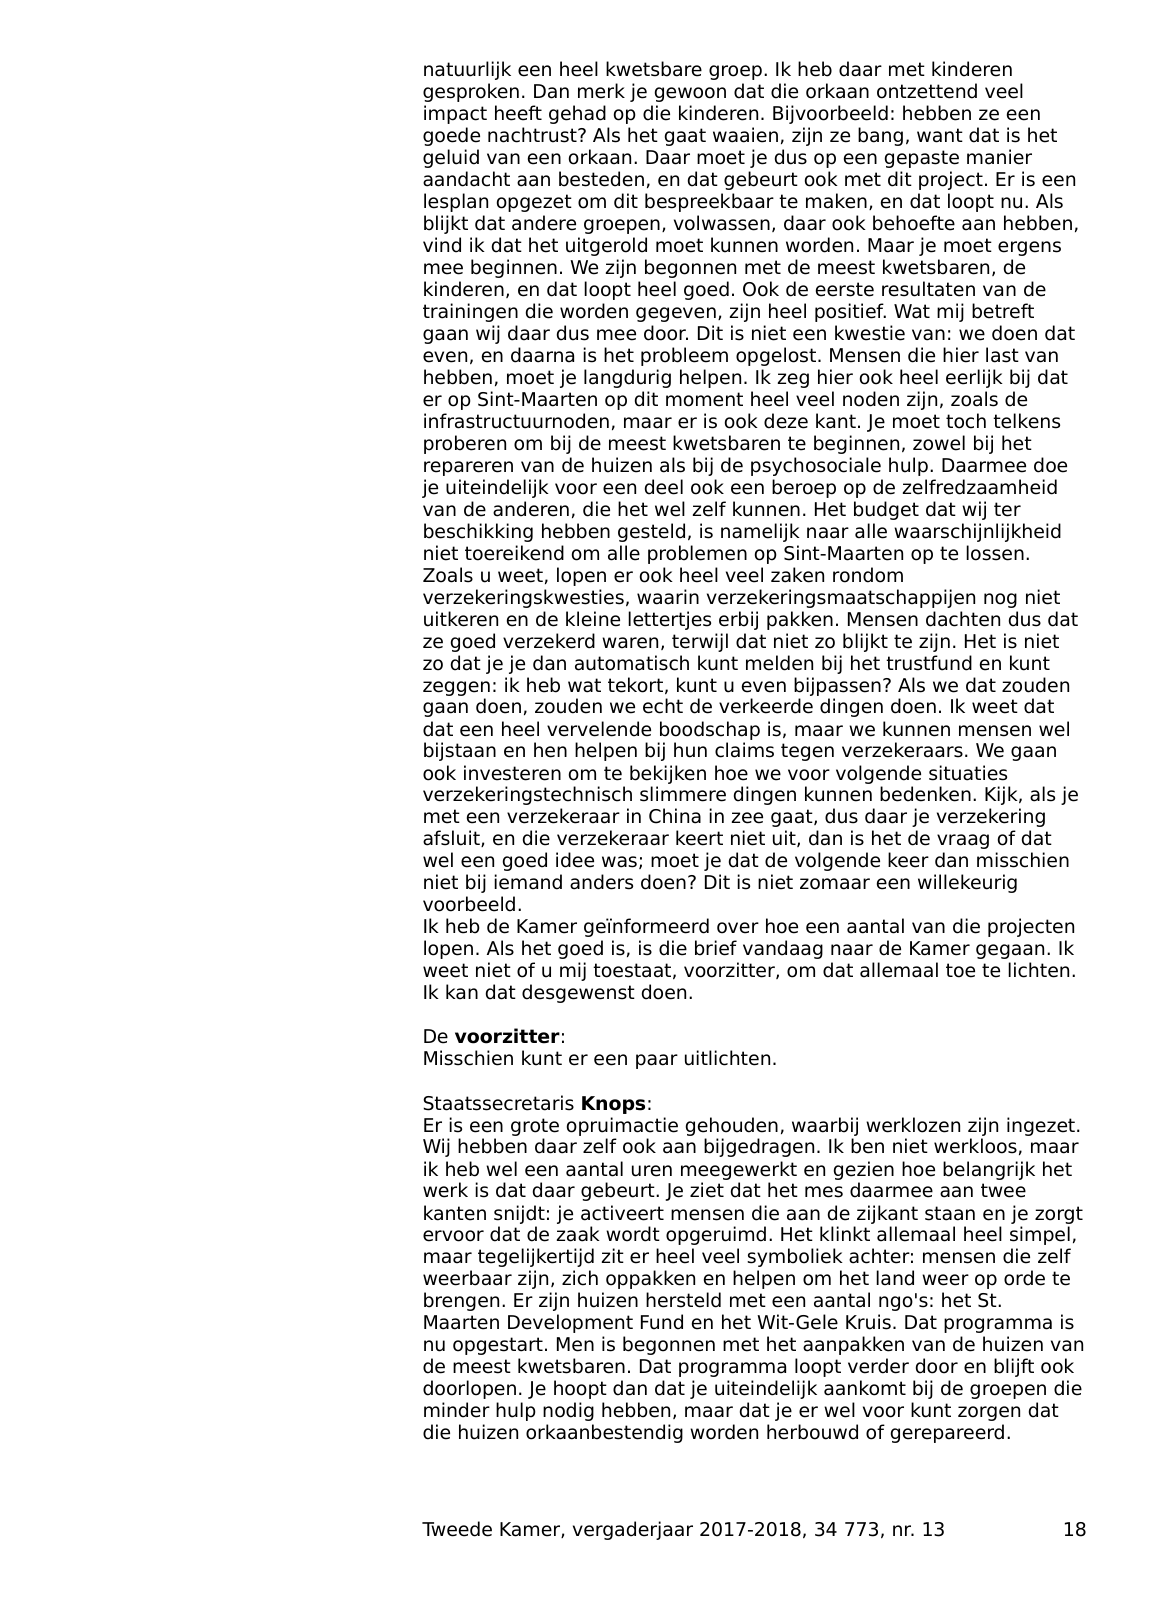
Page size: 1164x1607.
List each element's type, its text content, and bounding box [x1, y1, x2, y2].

text De voorzitter: [422, 1026, 1087, 1048]
text natuurlijk een heel kwetsbare groep. Ik heb daar met kinderen gesproken. Dan merk je gewoon dat die orkaan ontzettend veel impact heeft gehad op die kinderen. Bijvoorbeeld: hebben ze een goede nachtrust? Als het gaat waaien, zijn ze bang, want dat is het geluid van een orkaan. Daar moet je dus op een gepaste manier aandacht aan besteden, en dat gebeurt ook met dit project. Er is een lesplan opgezet om dit bespreekbaar te maken, en dat loopt nu. Als blijkt dat andere groepen, volwassen, daar ook behoefte aan hebben, vind ik dat het uitgerold moet kunnen worden. Maar je moet ergens mee beginnen. We zijn begonnen met de meest kwetsbaren, de kinderen, en dat loopt heel goed. Ook de eerste resultaten van de trainingen die worden gegeven, zijn heel positief. Wat mij betreft gaan wij daar dus mee door. Dit is niet een kwestie van: we doen dat even, en daarna is het probleem opgelost. Mensen die hier last van hebben, moet je langdurig helpen. Ik zeg hier ook heel eerlijk bij dat er op Sint-Maarten op dit moment heel veel noden zijn, zoals de infrastructuurnoden, maar er is ook deze kant. Je moet toch telkens proberen om bij de meest kwetsbaren te beginnen, zowel bij het repareren van de huizen als bij de psychosociale hulp. Daarmee doe je uiteindelijk voor een deel ook een beroep op de zelfredzaamheid van de anderen, die het wel zelf kunnen. Het budget dat wij ter beschikking hebben gesteld, is namelijk naar alle waarschijnlijkheid niet toereikend om alle problemen op Sint-Maarten op te lossen. [422, 59, 1087, 564]
text Zoals u weet, lopen er ook heel veel zaken rondom verzekeringskwesties, waarin verzekeringsmaatschappijen nog niet uitkeren en de kleine lettertjes erbij pakken. Mensen dachten dus dat ze goed verzekerd waren, terwijl dat niet zo blijkt te zijn. Het is niet zo dat je je dan automatisch kunt melden bij het trustfund en kunt zeggen: ik heb wat tekort, kunt u even bijpassen? Als we dat zouden gaan doen, zouden we echt de verkeerde dingen doen. Ik weet dat dat een heel vervelende boodschap is, maar we kunnen mensen wel bijstaan en hen helpen bij hun claims tegen verzekeraars. We gaan ook investeren om te bekijken hoe we voor volgende situaties verzekeringstechnisch slimmere dingen kunnen bedenken. Kijk, als je met een verzekeraar in China in zee gaat, dus daar je verzekering afsluit, en die verzekeraar keert niet uit, dan is het de vraag of dat wel een goed idee was; moet je dat de volgende keer dan misschien niet bij iemand anders doen? Dit is niet zomaar een willekeurig voorbeeld. [422, 564, 1087, 916]
text Er is een grote opruimactie gehouden, waarbij werklozen zijn ingezet. Wij hebben daar zelf ook aan bijgedragen. Ik ben niet werkloos, maar ik heb wel een aantal uren meegewerkt en gezien hoe belangrijk het werk is dat daar gebeurt. Je ziet dat het mes daarmee aan twee kanten snijdt: je activeert mensen die aan de zijkant staan en je zorgt ervoor dat de zaak wordt opgeruimd. Het klinkt allemaal heel simpel, maar tegelijkertijd zit er heel veel symboliek achter: mensen die zelf weerbaar zijn, zich oppakken en helpen om het land weer op orde te brengen. Er zijn huizen hersteld met een aantal ngo's: het St. Maarten Development Fund en het Wit-Gele Kruis. Dat programma is nu opgestart. Men is begonnen met het aanpakken van de huizen van de meest kwetsbaren. Dat programma loopt verder door en blijft ook doorlopen. Je hoopt dan dat je uiteindelijk aankomt bij de groepen die minder hulp nodig hebben, maar dat je er wel voor kunt zorgen dat die huizen orkaanbestendig worden herbouwd of gerepareerd. [422, 1114, 1087, 1444]
text Ik heb de Kamer geïnformeerd over hoe een aantal van die projecten lopen. Als het goed is, is die brief vandaag naar de Kamer gegaan. Ik weet niet of u mij toestaat, voorzitter, om dat allemaal toe te lichten. Ik kan dat desgewenst doen. [422, 916, 1087, 1004]
text Misschien kunt er een paar uitlichten. [422, 1048, 1087, 1070]
text Staatssecretaris Knops: [422, 1092, 1087, 1114]
